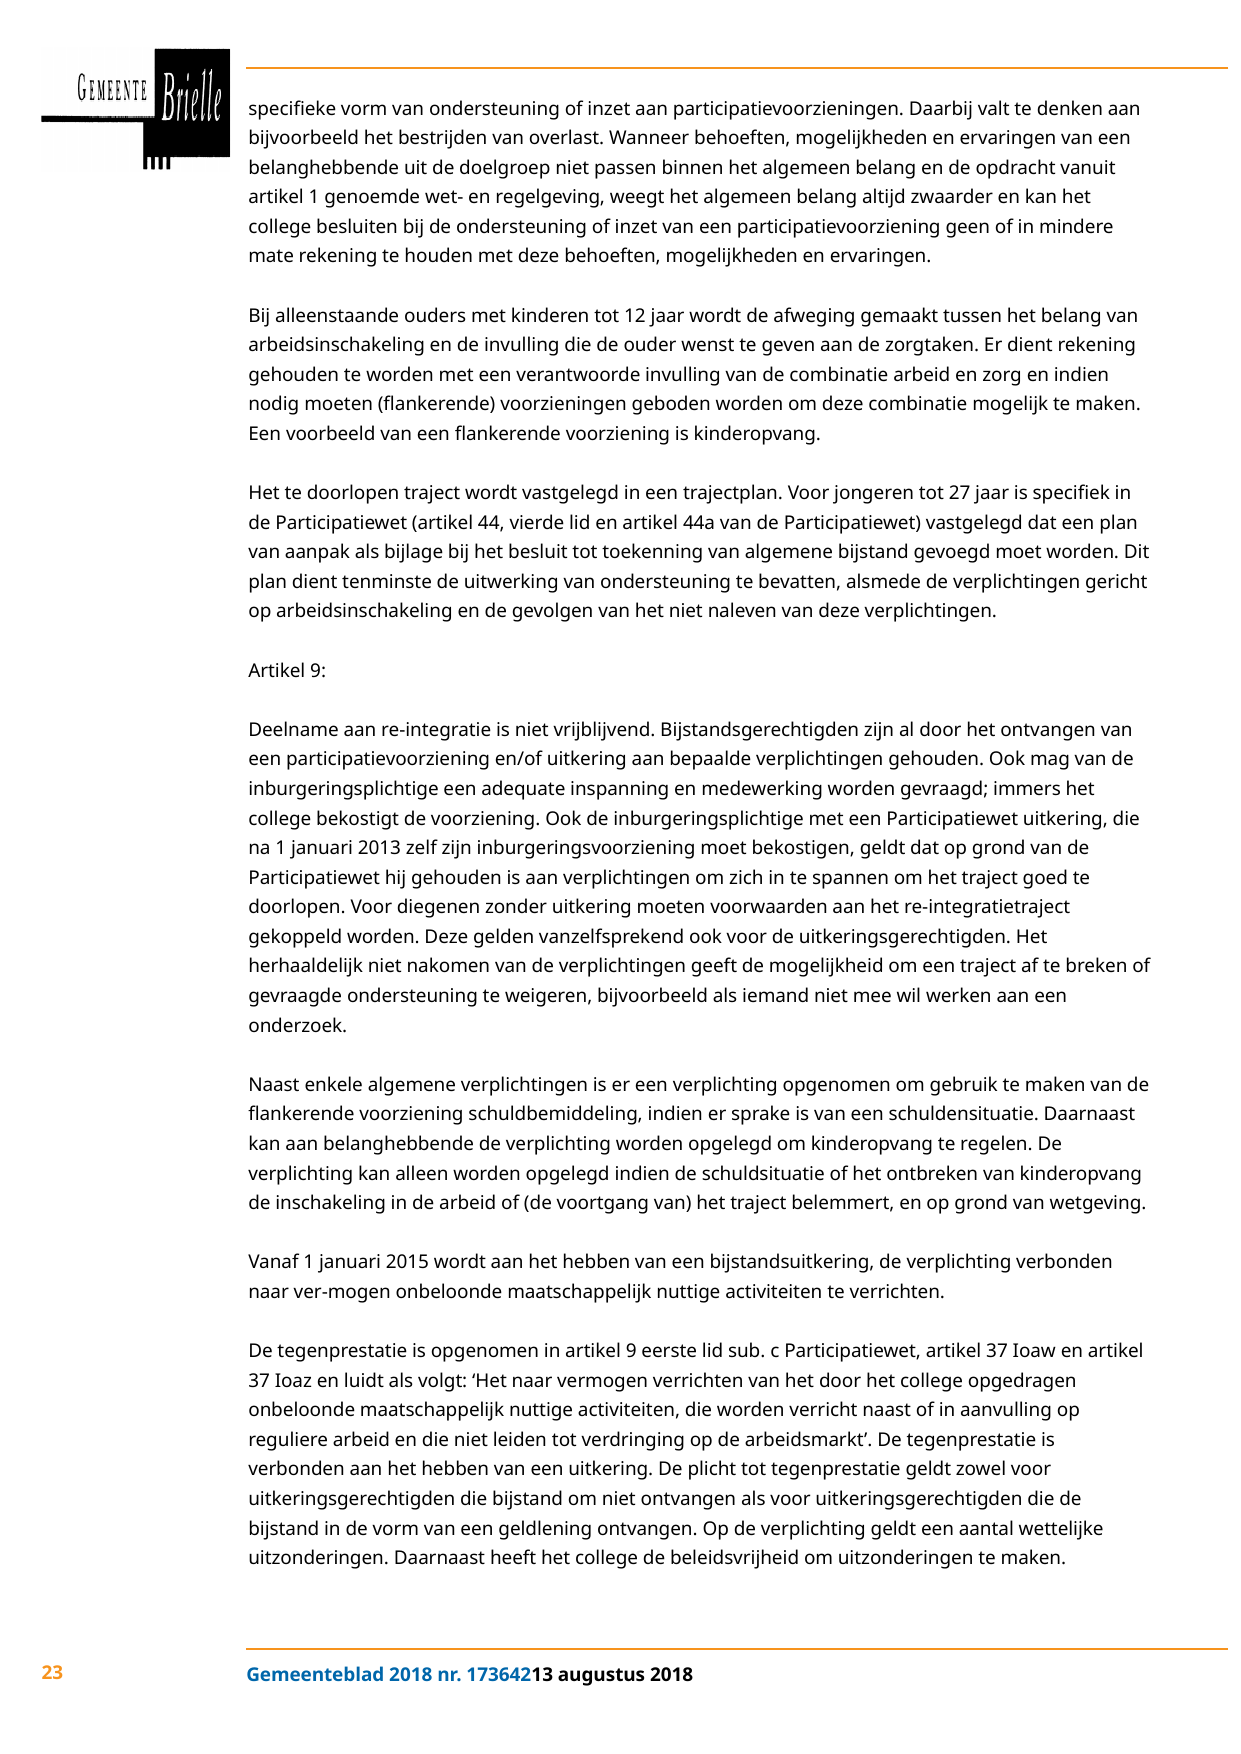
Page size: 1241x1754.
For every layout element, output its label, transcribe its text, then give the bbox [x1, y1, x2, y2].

picture [41, 47, 231, 172]
text Naast enkele algemene verplichtingen is er een verplichting opgenomen om gebruik te maken van de flankerende voorziening schuldbemiddeling, indien er sprake is van een schuldensituatie. Daarnaast kan aan belanghebbende de verplichting worden opgelegd om kinderopvang te regelen. De verplichting kan alleen worden opgelegd indien de schuldsituatie of het ontbreken van kinderopvang de inschakeling in de arbeid of (de voortgang van) het traject belemmert, en op grond van wetgeving. [248, 1071, 1152, 1215]
text specifieke vorm van ondersteuning of inzet aan participatievoorzieningen. Daarbij valt te denken aan bijvoorbeeld het bestrijden van overlast. Wanneer behoeften, mogelijkheden en ervaringen van een belanghebbende uit de doelgroep niet passen binnen het algemeen belang en de opdracht vanuit artikel 1 genoemde wet- en regelgeving, weegt het algemeen belang altijd zwaarder en kan het college besluiten bij de ondersteuning of inzet van een participatievoorziening geen of in mindere mate rekening te houden met deze behoeften, mogelijkheden en ervaringen. [248, 95, 1152, 268]
text De tegenprestatie is opgenomen in artikel 9 eerste lid sub. c Participatiewet, artikel 37 Ioaw en artikel 37 Ioaz en luidt als volgt: ‘Het naar vermogen verrichten van het door het college opgedragen onbeloonde maatschappelijk nuttige activiteiten, die worden verricht naast of in aanvulling op reguliere arbeid en die niet leiden tot verdringing op de arbeidsmarkt’. De tegenprestatie is verbonden aan het hebben van een uitkering. De plicht tot tegenprestatie geldt zowel voor uitkeringsgerechtigden die bijstand om niet ontvangen als voor uitkeringsgerechtigden die de bijstand in de vorm van een geldlening ontvangen. Op de verplichting geldt een aantal wettelijke uitzonderingen. Daarnaast heeft het college de beleidsvrijheid om uitzonderingen te maken. [248, 1337, 1152, 1570]
text Bij alleenstaande ouders met kinderen tot 12 jaar wordt de afweging gemaakt tussen het belang van arbeidsinschakeling en de invulling die de ouder wenst te geven aan de zorgtaken. Er dient rekening gehouden te worden met een verantwoorde invulling van de combinatie arbeid en zorg en indien nodig moeten (flankerende) voorzieningen geboden worden om deze combinatie mogelijk te maken. Een voorbeeld van een flankerende voorziening is kinderopvang. [248, 302, 1152, 446]
text Vanaf 1 januari 2015 wordt aan het hebben van een bijstandsuitkering, de verplichting verbonden naar ver-mogen onbeloonde maatschappelijk nuttige activiteiten te verrichten. [248, 1248, 1152, 1304]
text Het te doorlopen traject wordt vastgelegd in een trajectplan. Voor jongeren tot 27 jaar is specifiek in de Participatiewet (artikel 44, vierde lid en artikel 44a van de Participatiewet) vastgelegd dat een plan van aanpak als bijlage bij het besluit tot toekenning van algemene bijstand gevoegd moet worden. Dit plan dient tenminste de uitwerking van ondersteuning te bevatten, alsmede de verplichtingen gericht op arbeidsinschakeling en de gevolgen van het niet naleven van deze verplichtingen. [248, 479, 1152, 623]
text Artikel 9: [248, 657, 1152, 683]
text Deelname aan re-integratie is niet vrijblijvend. Bijstandsgerechtigden zijn al door het ontvangen van een participatievoorziening en/of uitkering aan bepaalde verplichtingen gehouden. Ook mag van de inburgeringsplichtige een adequate inspanning en medewerking worden gevraagd; immers het college bekostigt de voorziening. Ook de inburgeringsplichtige met een Participatiewet uitkering, die na 1 januari 2013 zelf zijn inburgeringsvoorziening moet bekostigen, geldt dat op grond van de Participatiewet hij gehouden is aan verplichtingen om zich in te spannen om het traject goed te doorlopen. Voor diegenen zonder uitkering moeten voorwaarden aan het re-integratietraject gekoppeld worden. Deze gelden vanzelfsprekend ook voor de uitkeringsgerechtigden. Het herhaaldelijk niet nakomen van de verplichtingen geeft de mogelijkheid om een traject af te breken of gevraagde ondersteuning te weigeren, bijvoorbeeld als iemand niet mee wil werken aan een onderzoek. [248, 716, 1152, 1038]
